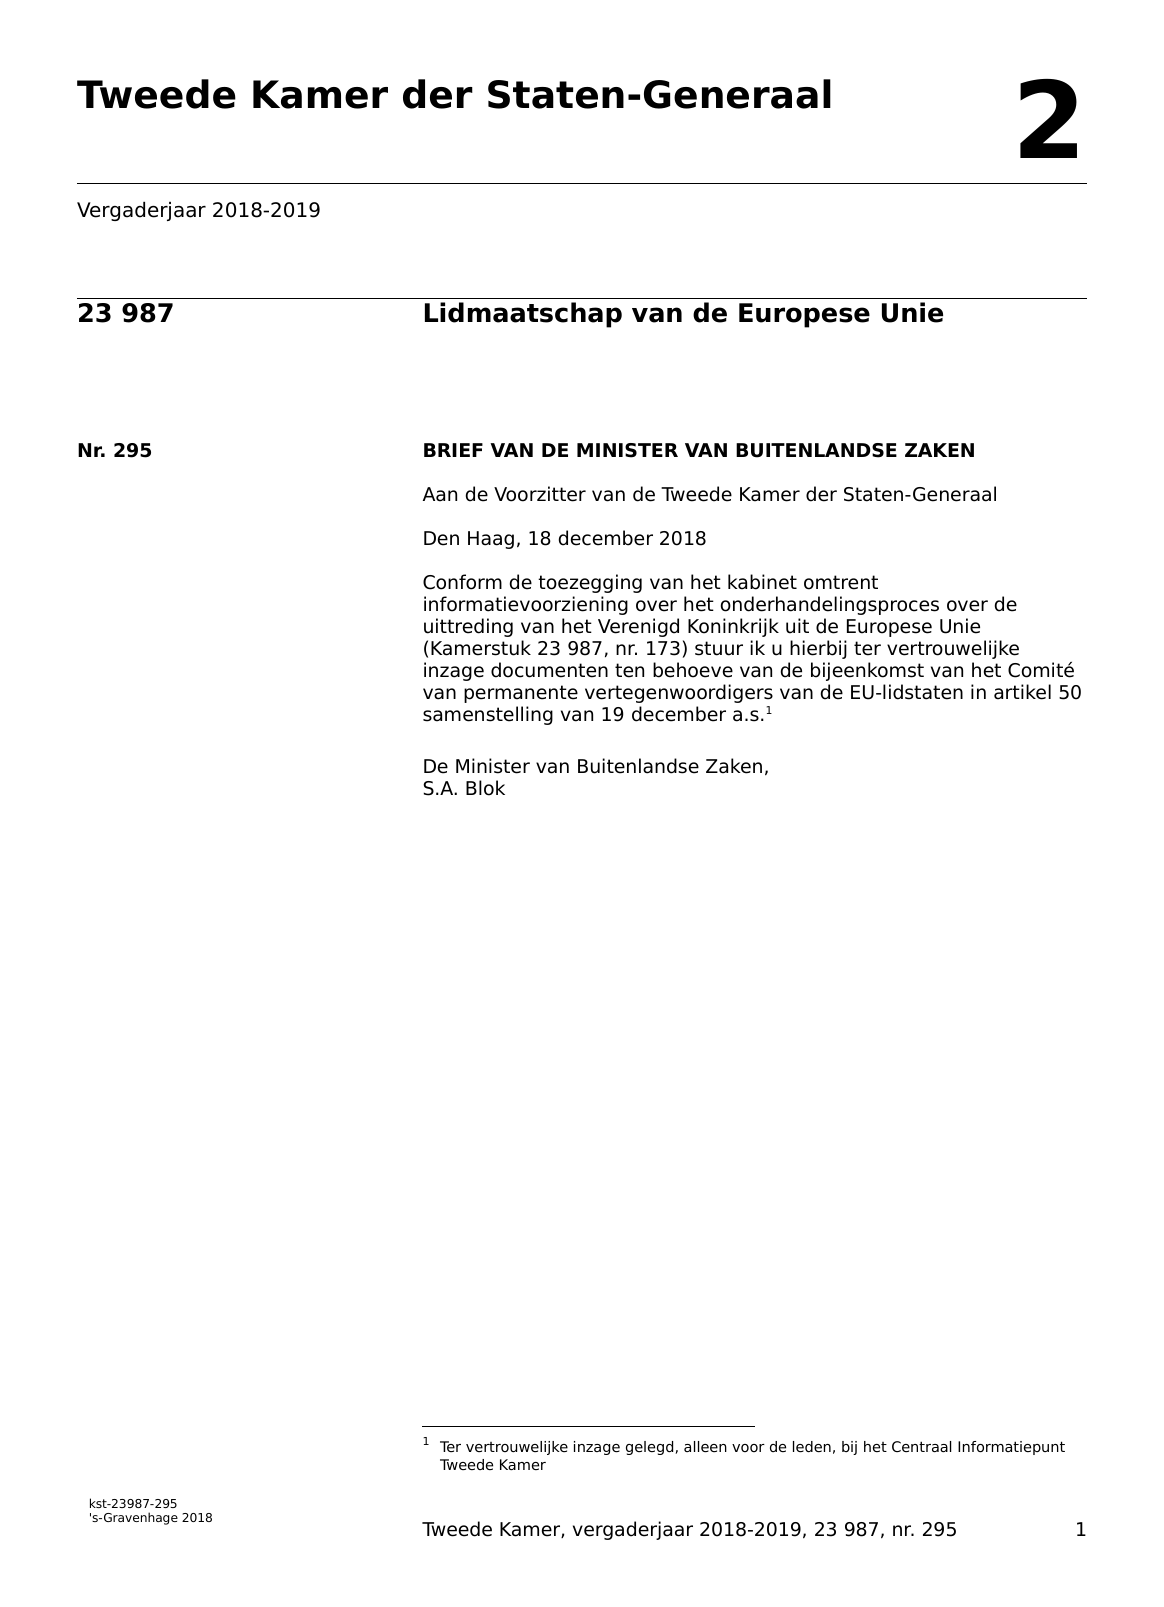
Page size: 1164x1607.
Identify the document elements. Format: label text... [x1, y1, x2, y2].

text kst-23987-295 [88, 1497, 323, 1511]
table_header Tweede Kamer der Staten-Generaal [77, 59, 886, 183]
text Den Haag, 18 december 2018 [422, 528, 1087, 550]
table_header 2 [886, 59, 1087, 183]
text De Minister van Buitenlandse Zaken, S.A. Blok [422, 756, 1087, 800]
text Conform de toezegging van het kabinet omtrent informatievoorziening over het onderhandelingsproces over de uittreding van het Verenigd Koninkrijk uit de Europese Unie (Kamerstuk 23 987, nr. 173) stuur ik u hierbij ter vertrouwelijke inzage documenten ten behoeve van de bijeenkomst van het Comité van permanente vertegenwoordigers van de EU-lidstaten in artikel 50 samenstelling van 19 december a.s. [422, 572, 1087, 726]
subtitle Nr. 295 BRIEF VAN DE MINISTER VAN BUITENLANDSE ZAKEN [77, 440, 1087, 462]
table_cell Vergaderjaar 2018-2019 [77, 184, 1087, 298]
subtitle 23 987 Lidmaatschap van de Europese Unie [77, 299, 1087, 329]
text Aan de Voorzitter van de Tweede Kamer der Staten-Generaal [422, 484, 1087, 506]
text 's-Gravenhage 2018 [88, 1511, 323, 1525]
text Ter vertrouwelijke inzage gelegd, alleen voor de leden, bij het Centraal Informatiepunt Tweede Kamer [422, 1435, 1087, 1474]
